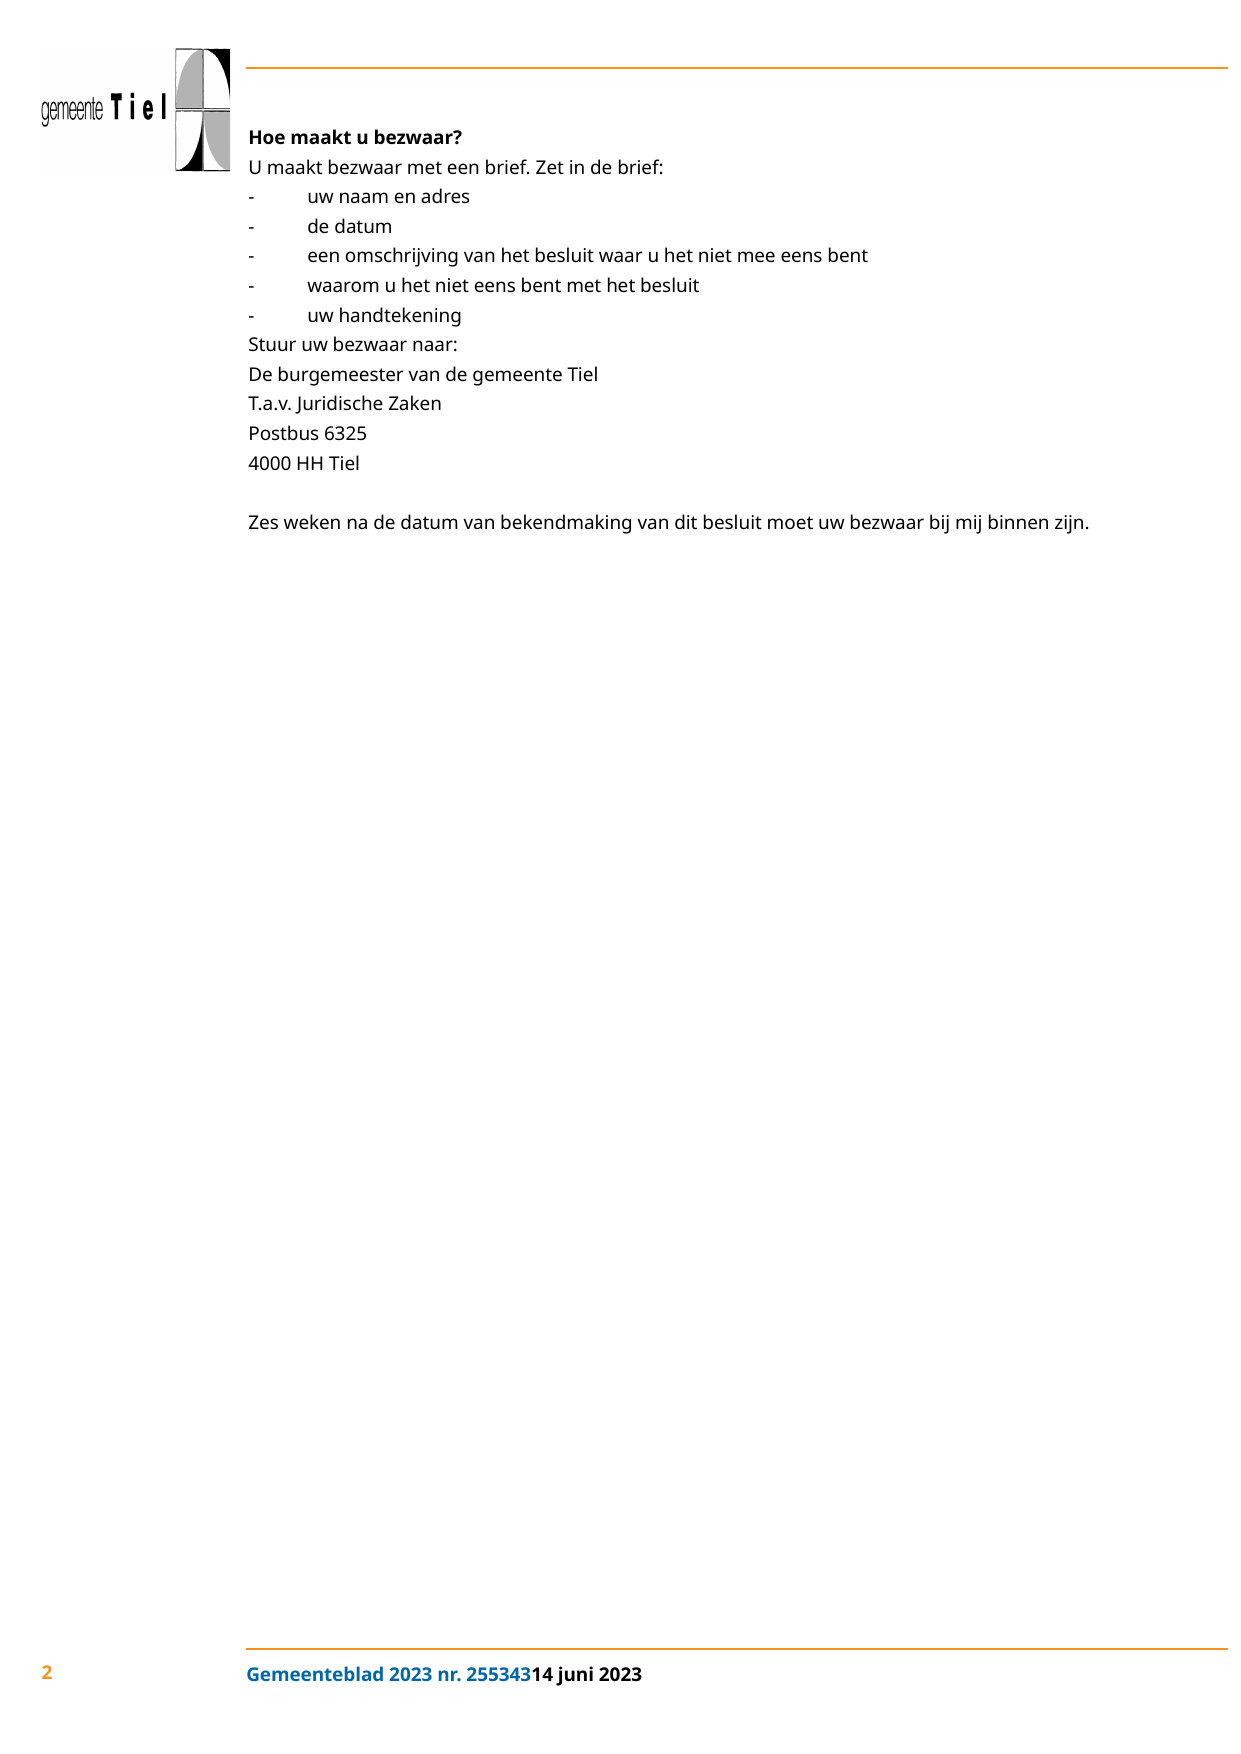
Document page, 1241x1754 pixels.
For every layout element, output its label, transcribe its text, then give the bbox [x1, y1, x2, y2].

text De burgemeester van de gemeente Tiel [248, 361, 1152, 387]
text Stuur uw bezwaar naar: [248, 331, 1152, 357]
text U maakt bezwaar met een brief. Zet in de brief: [248, 154, 1152, 180]
list de datum [248, 213, 1152, 239]
text Hoe maakt u bezwaar? [248, 124, 1152, 150]
list uw naam en adres [248, 183, 1152, 209]
text 4000 HH Tiel [248, 450, 1152, 476]
text T.a.v. Juridische Zaken [248, 391, 1152, 416]
list uw handtekening [248, 302, 1152, 328]
text Zes weken na de datum van bekendmaking van dit besluit moet uw bezwaar bij mij binnen zijn. [248, 509, 1152, 535]
picture [41, 47, 231, 172]
list een omschrijving van het besluit waar u het niet mee eens bent [248, 243, 1152, 268]
text Postbus 6325 [248, 420, 1152, 446]
list waarom u het niet eens bent met het besluit [248, 272, 1152, 298]
